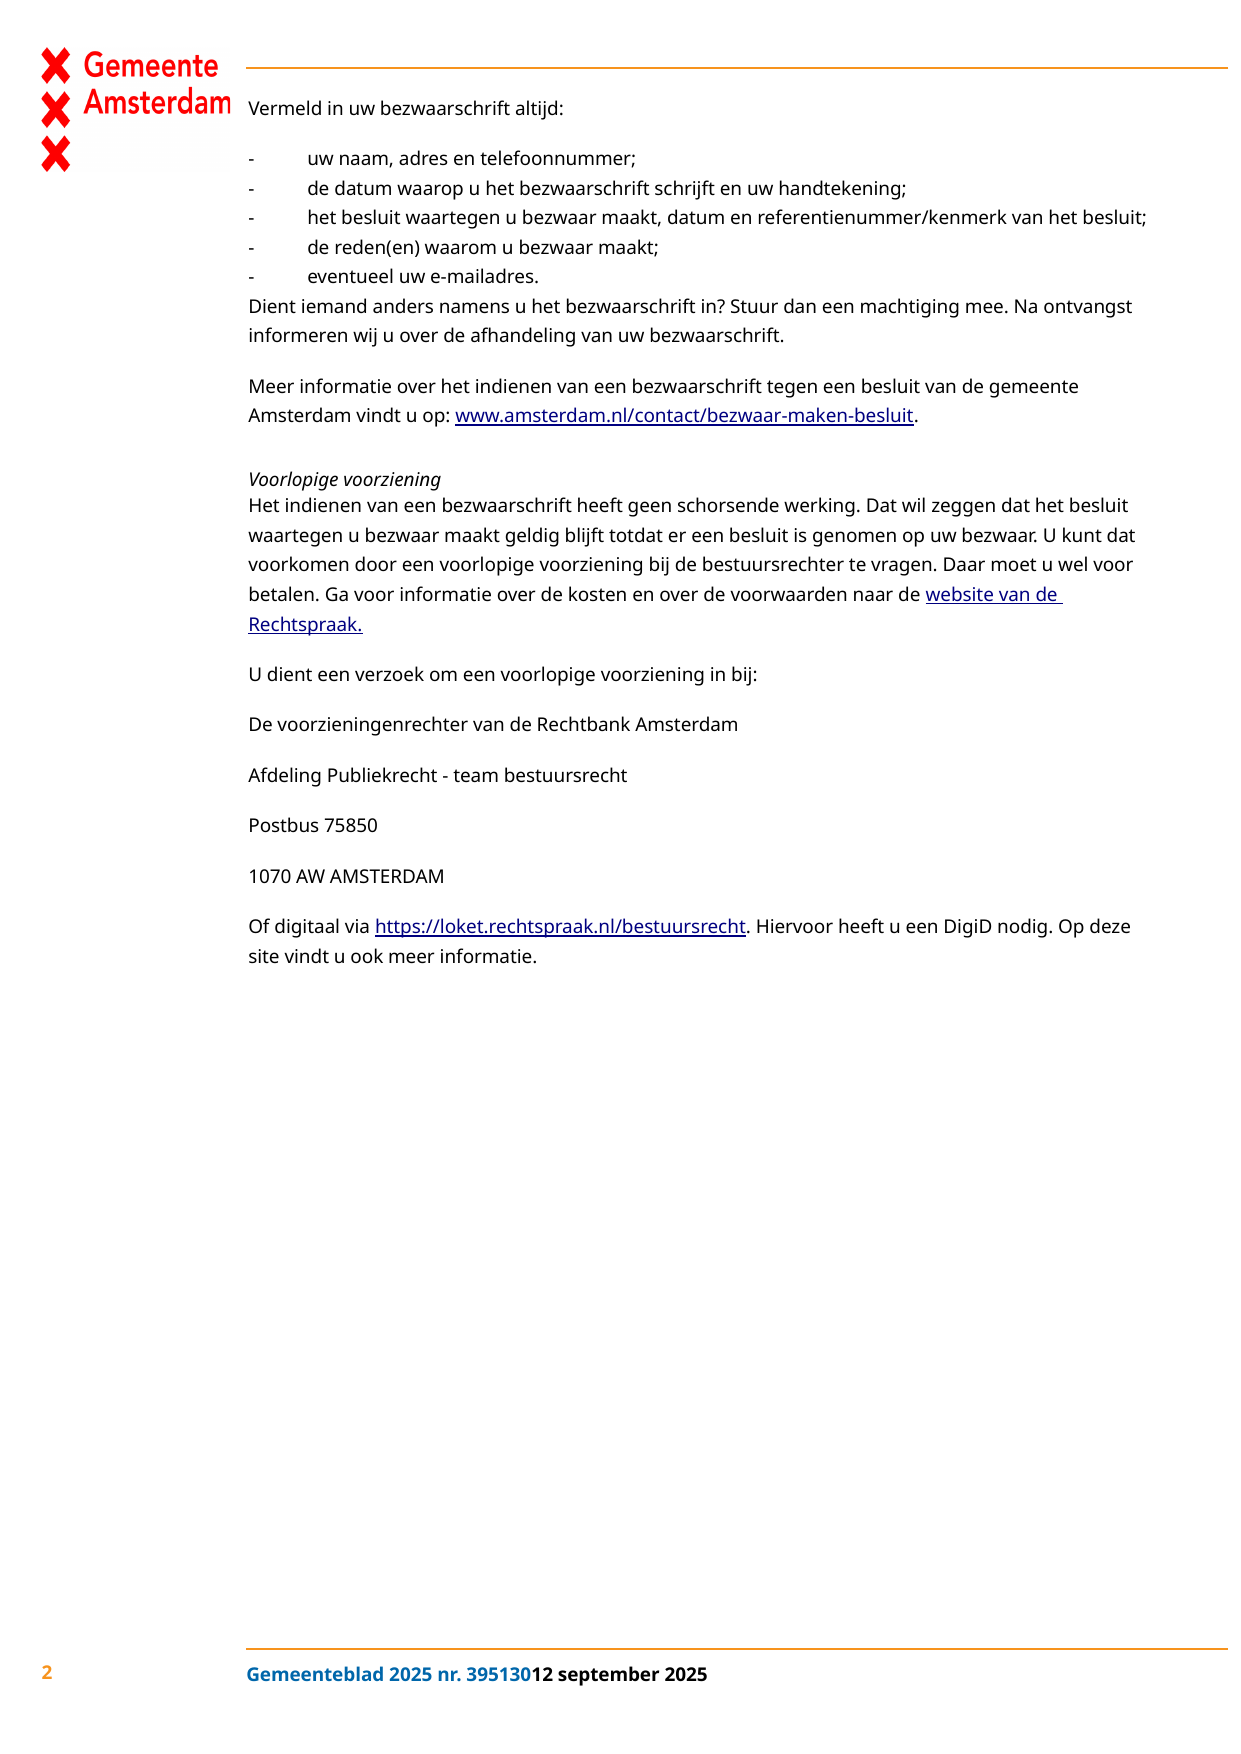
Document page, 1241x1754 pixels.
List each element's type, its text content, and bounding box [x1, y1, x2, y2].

text Vermeld in uw bezwaarschrift altijd: [248, 95, 1152, 121]
text Het indienen van een bezwaarschrift heeft geen schorsende werking. Dat wil zeggen dat het besluit waartegen u bezwaar maakt geldig blijft totdat er een besluit is genomen op uw bezwaar. U kunt dat voorkomen door een voorlopige voorziening bij de bestuursrechter te vragen. Daar moet u wel voor betalen. Ga voor informatie over de kosten en over de voorwaarden naar de website van de Rechtspraak. [248, 492, 1152, 636]
text U dient een verzoek om een voorlopige voorziening in bij: [248, 661, 1152, 687]
text 1070 AW AMSTERDAM [248, 863, 1152, 888]
text De voorzieningenrechter van de Rechtbank Amsterdam [248, 712, 1152, 737]
picture [41, 47, 231, 172]
list uw naam, adres en telefoonnummer; [248, 145, 1152, 171]
text Dient iemand anders namens u het bezwaarschrift in? Stuur dan een machtiging mee. Na ontvangst informeren wij u over de afhandeling van uw bezwaarschrift. [248, 293, 1152, 348]
list de reden(en) waarom u bezwaar maakt; [248, 234, 1152, 260]
list het besluit waartegen u bezwaar maakt, datum en referentienummer/kenmerk van het besluit; [248, 204, 1152, 230]
text Voorlopige voorziening [248, 467, 1152, 492]
text Of digitaal via https://loket.rechtspraak.nl/bestuursrecht. Hiervoor heeft u een DigiD nodig. Op deze site vindt u ook meer informatie. [248, 913, 1152, 968]
text Afdeling Publiekrecht - team bestuursrecht [248, 762, 1152, 788]
list de datum waarop u het bezwaarschrift schrijft en uw handtekening; [248, 175, 1152, 201]
list eventueel uw e-mailadres. [248, 263, 1152, 289]
text Meer informatie over het indienen van een bezwaarschrift tegen een besluit van de gemeente Amsterdam vindt u op: www.amsterdam.nl/contact/bezwaar-maken-besluit. [248, 373, 1152, 428]
text Postbus 75850 [248, 812, 1152, 838]
